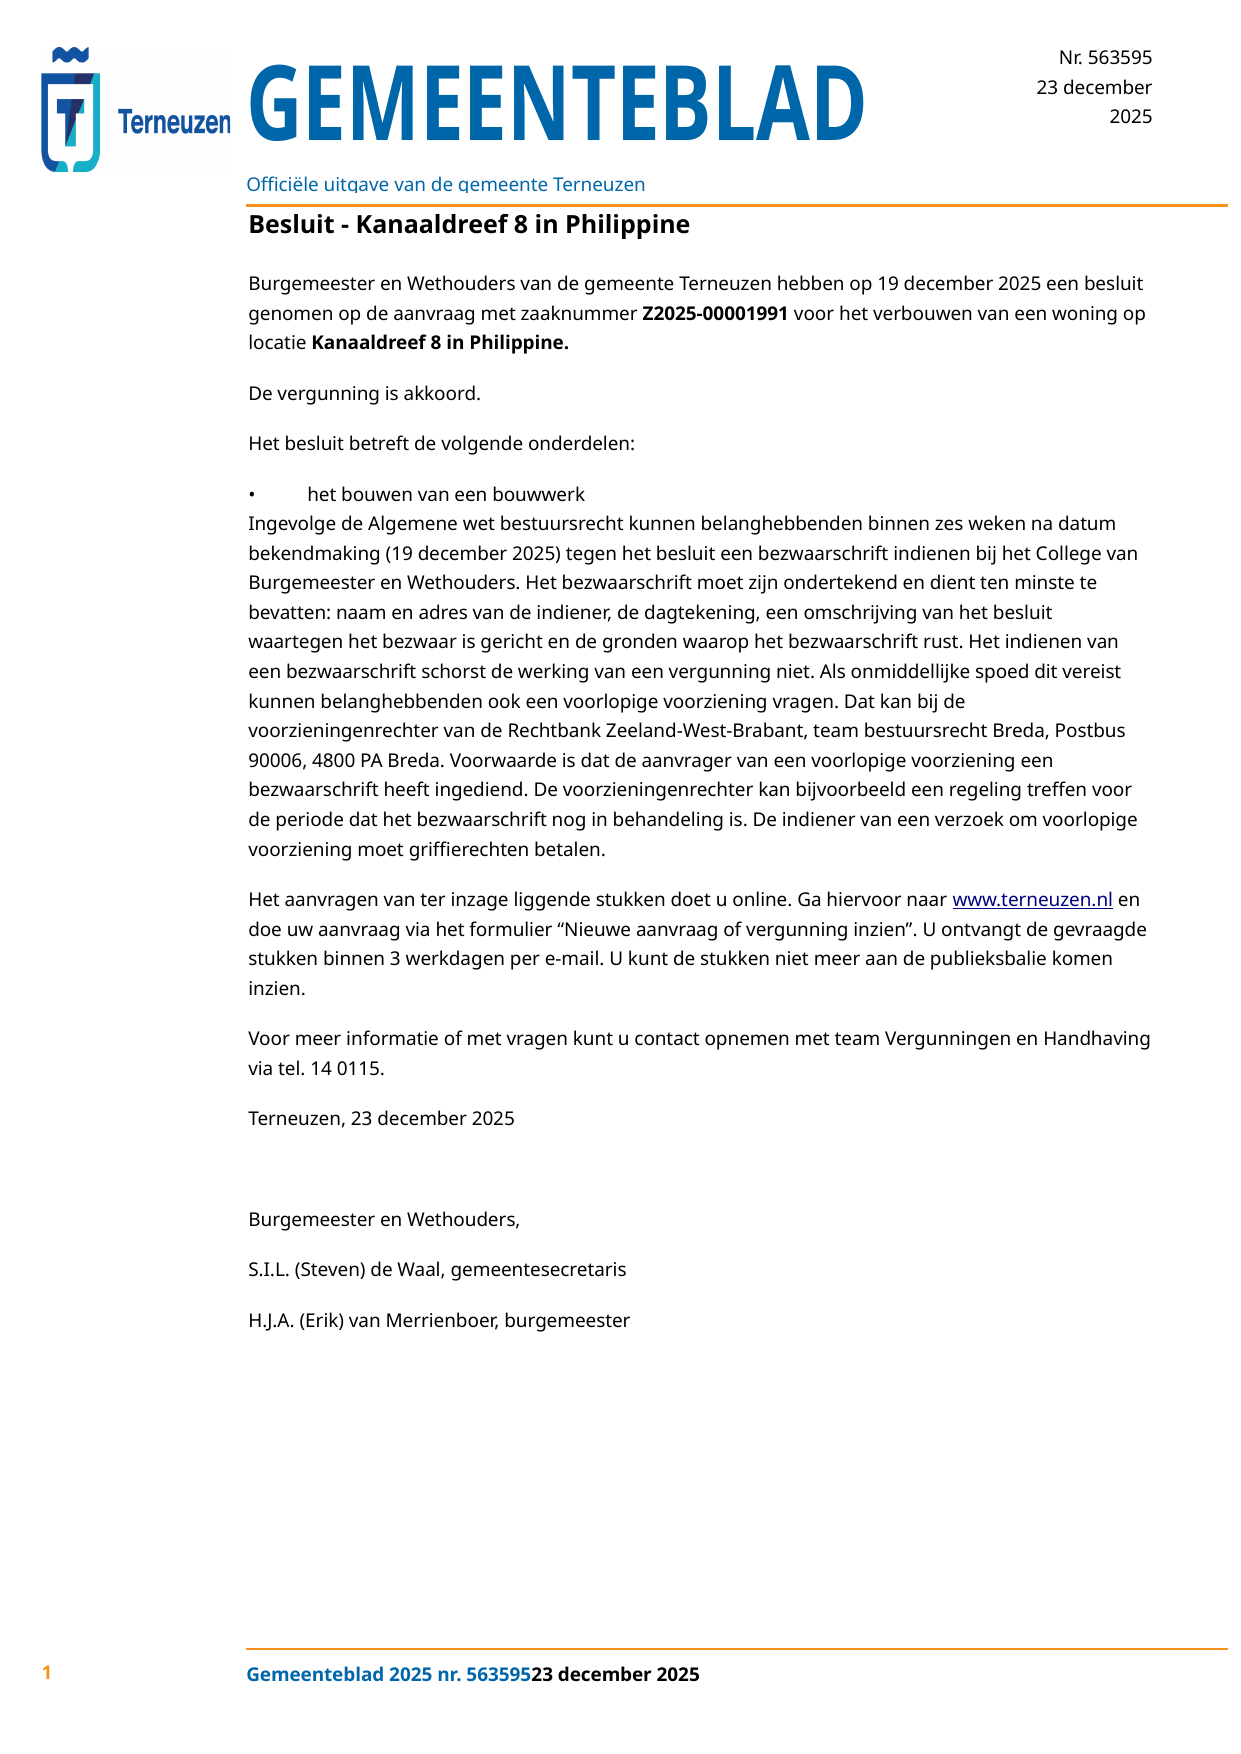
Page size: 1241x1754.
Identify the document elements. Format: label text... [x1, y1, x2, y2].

list het bouwen van een bouwwerk [248, 481, 1152, 506]
text Voor meer informatie of met vragen kunt u contact opnemen met team Vergunningen en Handhaving via tel. 14 0115. [248, 1025, 1152, 1081]
text Burgemeester en Wethouders van de gemeente Terneuzen hebben op 19 december 2025 een besluit genomen op de aanvraag met zaaknummer Z2025-00001991 voor het verbouwen van een woning op locatie Kanaaldreef 8 in Philippine. [248, 270, 1152, 355]
text Besluit - Kanaaldreef 8 in Philippine [248, 207, 1152, 241]
text Het aanvragen van ter inzage liggende stukken doet u online. Ga hiervoor naar www.terneuzen.nl en doe uw aanvraag via het formulier “Nieuwe aanvraag of vergunning inzien”. U ontvangt de gevraagde stukken binnen 3 werkdagen per e-mail. U kunt de stukken niet meer aan de publieksbalie komen inzien. [248, 886, 1152, 1001]
picture [41, 47, 231, 172]
text Het besluit betreft de volgende onderdelen: [248, 430, 1152, 456]
text De vergunning is akkoord. [248, 380, 1152, 406]
text Terneuzen, 23 december 2025 [248, 1105, 1152, 1131]
text S.I.L. (Steven) de Waal, gemeentesecretaris [248, 1257, 1152, 1282]
text Ingevolge de Algemene wet bestuursrecht kunnen belanghebbenden binnen zes weken na datum bekendmaking (19 december 2025) tegen het besluit een bezwaarschrift indienen bij het College van Burgemeester en Wethouders. Het bezwaarschrift moet zijn ondertekend en dient ten minste te bevatten: naam en adres van de indiener, de dagtekening, een omschrijving van het besluit waartegen het bezwaar is gericht en de gronden waarop het bezwaarschrift rust. Het indienen van een bezwaarschrift schorst de werking van een vergunning niet. Als onmiddellijke spoed dit vereist kunnen belanghebbenden ook een voorlopige voorziening vragen. Dat kan bij de voorzieningenrechter van de Rechtbank Zeeland-West-Brabant, team bestuursrecht Breda, Postbus 90006, 4800 PA Breda. Voorwaarde is dat de aanvrager van een voorlopige voorziening een bezwaarschrift heeft ingediend. De voorzieningenrechter kan bijvoorbeeld een regeling treffen voor de periode dat het bezwaarschrift nog in behandeling is. De indiener van een verzoek om voorlopige voorziening moet griffierechten betalen. [248, 510, 1152, 861]
text H.J.A. (Erik) van Merrienboer, burgemeester [248, 1307, 1152, 1333]
text Burgemeester en Wethouders, [248, 1206, 1152, 1232]
